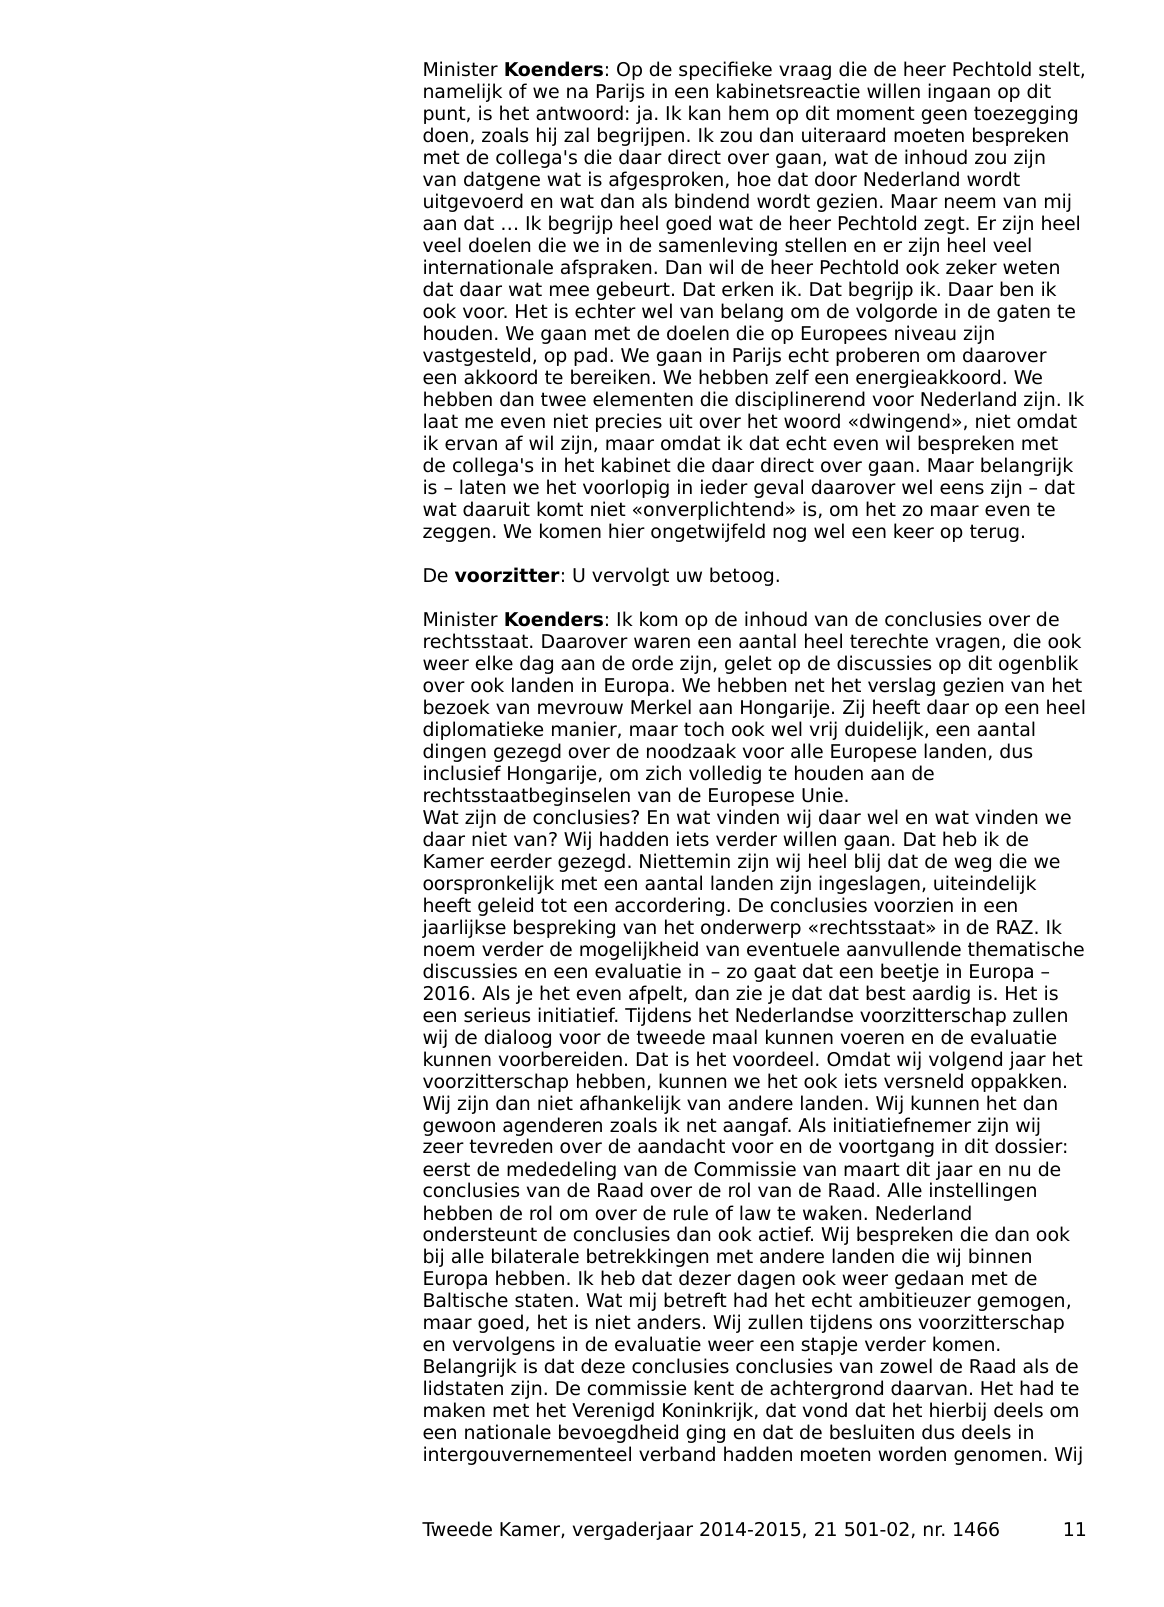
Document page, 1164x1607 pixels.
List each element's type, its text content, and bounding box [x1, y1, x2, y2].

text De voorzitter: U vervolgt uw betoog. [422, 565, 1087, 587]
text Belangrijk is dat deze conclusies conclusies van zowel de Raad als de lidstaten zijn. De commissie kent de achtergrond daarvan. Het had te maken met het Verenigd Koninkrijk, dat vond dat het hierbij deels om een nationale bevoegdheid ging en dat de besluiten dus deels in intergouvernementeel verband hadden moeten worden genomen. Wij [422, 1356, 1087, 1466]
text Minister Koenders: Op de specifieke vraag die de heer Pechtold stelt, namelijk of we na Parijs in een kabinetsreactie willen ingaan op dit punt, is het antwoord: ja. Ik kan hem op dit moment geen toezegging doen, zoals hij zal begrijpen. Ik zou dan uiteraard moeten bespreken met de collega's die daar direct over gaan, wat de inhoud zou zijn van datgene wat is afgesproken, hoe dat door Nederland wordt uitgevoerd en wat dan als bindend wordt gezien. Maar neem van mij aan dat … Ik begrijp heel goed wat de heer Pechtold zegt. Er zijn heel veel doelen die we in de samenleving stellen en er zijn heel veel internationale afspraken. Dan wil de heer Pechtold ook zeker weten dat daar wat mee gebeurt. Dat erken ik. Dat begrijp ik. Daar ben ik ook voor. Het is echter wel van belang om de volgorde in de gaten te houden. We gaan met de doelen die op Europees niveau zijn vastgesteld, op pad. We gaan in Parijs echt proberen om daarover een akkoord te bereiken. We hebben zelf een energieakkoord. We hebben dan twee elementen die disciplinerend voor Nederland zijn. Ik laat me even niet precies uit over het woord «dwingend», niet omdat ik ervan af wil zijn, maar omdat ik dat echt even wil bespreken met de collega's in het kabinet die daar direct over gaan. Maar belangrijk is – laten we het voorlopig in ieder geval daarover wel eens zijn – dat wat daaruit komt niet «onverplichtend» is, om het zo maar even te zeggen. We komen hier ongetwijfeld nog wel een keer op terug. [422, 59, 1087, 543]
text Wat zijn de conclusies? En wat vinden wij daar wel en wat vinden we daar niet van? Wij hadden iets verder willen gaan. Dat heb ik de Kamer eerder gezegd. Niettemin zijn wij heel blij dat de weg die we oorspronkelijk met een aantal landen zijn ingeslagen, uiteindelijk heeft geleid tot een accordering. De conclusies voorzien in een jaarlijkse bespreking van het onderwerp «rechtsstaat» in de RAZ. Ik noem verder de mogelijkheid van eventuele aanvullende thematische discussies en een evaluatie in – zo gaat dat een beetje in Europa – 2016. Als je het even afpelt, dan zie je dat dat best aardig is. Het is een serieus initiatief. Tijdens het Nederlandse voorzitterschap zullen wij de dialoog voor de tweede maal kunnen voeren en de evaluatie kunnen voorbereiden. Dat is het voordeel. Omdat wij volgend jaar het voorzitterschap hebben, kunnen we het ook iets versneld oppakken. Wij zijn dan niet afhankelijk van andere landen. Wij kunnen het dan gewoon agenderen zoals ik net aangaf. Als initiatiefnemer zijn wij zeer tevreden over de aandacht voor en de voortgang in dit dossier: eerst de mededeling van de Commissie van maart dit jaar en nu de conclusies van de Raad over de rol van de Raad. Alle instellingen hebben de rol om over de rule of law te waken. Nederland ondersteunt de conclusies dan ook actief. Wij bespreken die dan ook bij alle bilaterale betrekkingen met andere landen die wij binnen Europa hebben. Ik heb dat dezer dagen ook weer gedaan met de Baltische staten. Wat mij betreft had het echt ambitieuzer gemogen, maar goed, het is niet anders. Wij zullen tijdens ons voorzitterschap en vervolgens in de evaluatie weer een stapje verder komen. [422, 807, 1087, 1356]
text Minister Koenders: Ik kom op de inhoud van de conclusies over de rechtsstaat. Daarover waren een aantal heel terechte vragen, die ook weer elke dag aan de orde zijn, gelet op de discussies op dit ogenblik over ook landen in Europa. We hebben net het verslag gezien van het bezoek van mevrouw Merkel aan Hongarije. Zij heeft daar op een heel diplomatieke manier, maar toch ook wel vrij duidelijk, een aantal dingen gezegd over de noodzaak voor alle Europese landen, dus inclusief Hongarije, om zich volledig te houden aan de rechtsstaatbeginselen van de Europese Unie. [422, 609, 1087, 807]
